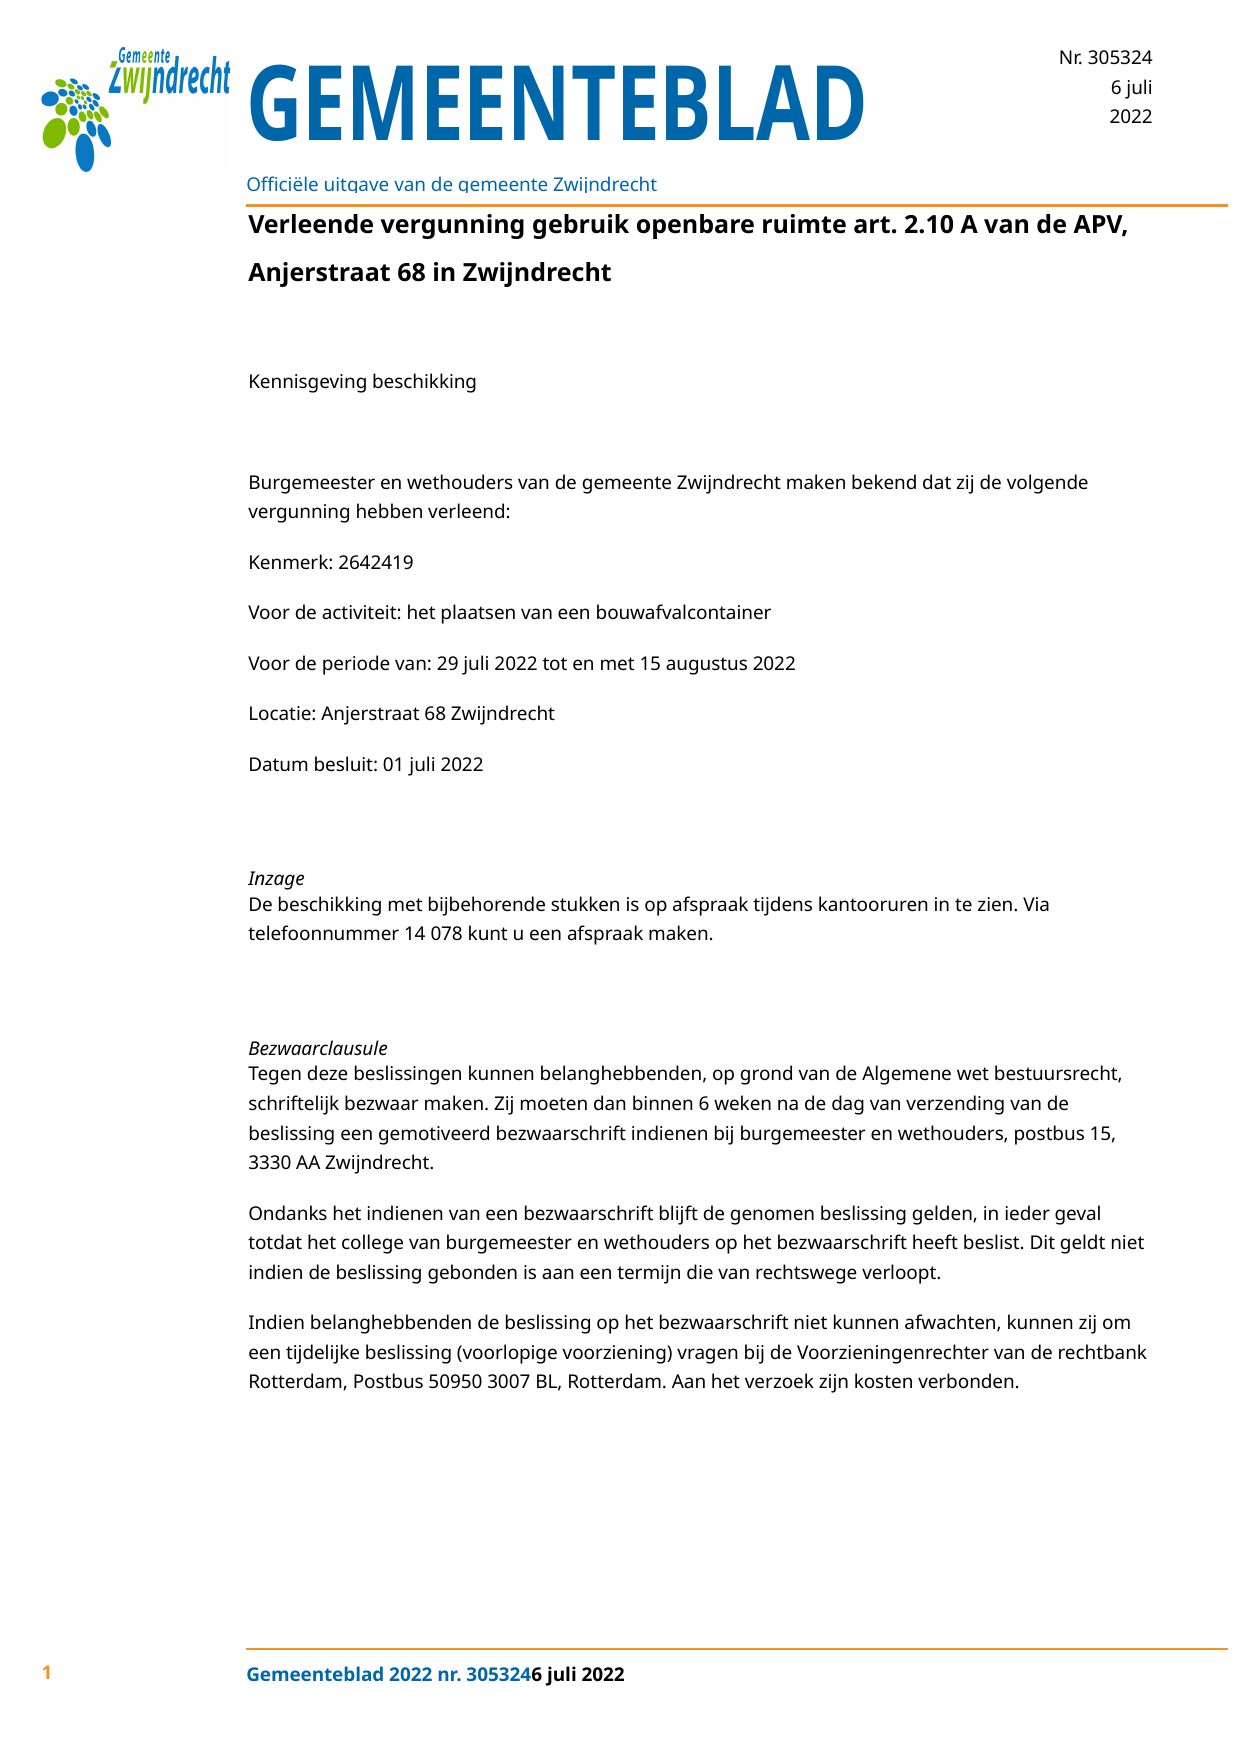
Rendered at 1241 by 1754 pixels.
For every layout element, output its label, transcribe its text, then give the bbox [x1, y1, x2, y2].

picture [41, 47, 231, 172]
text Locatie: Anjerstraat 68 Zwijndrecht [248, 700, 1152, 726]
text Verleende vergunning gebruik openbare ruimte art. 2.10 A van de APV, Anjerstraat 68 in Zwijndrecht [248, 207, 1152, 288]
text Tegen deze beslissingen kunnen belanghebbenden, op grond van de Algemene wet bestuursrecht, schriftelijk bezwaar maken. Zij moeten dan binnen 6 weken na de dag van verzending van de beslissing een gemotiveerd bezwaarschrift indienen bij burgemeester en wethouders, postbus 15, 3330 AA Zwijndrecht. [248, 1061, 1152, 1175]
text Kenmerk: 2642419 [248, 549, 1152, 575]
text Datum besluit: 01 juli 2022 [248, 751, 1152, 777]
text Burgemeester en wethouders van de gemeente Zwijndrecht maken bekend dat zij de volgende vergunning hebben verleend: [248, 469, 1152, 524]
text Kennisgeving beschikking [248, 368, 1152, 394]
text Ondanks het indienen van een bezwaarschrift blijft de genomen beslissing gelden, in ieder geval totdat het college van burgemeester en wethouders op het bezwaarschrift heeft beslist. Dit geldt niet indien de beslissing gebonden is aan een termijn die van rechtswege verloopt. [248, 1200, 1152, 1285]
text Inzage [248, 865, 1152, 891]
text Indien belanghebbenden de beslissing op het bezwaarschrift niet kunnen afwachten, kunnen zij om een tijdelijke beslissing (voorlopige voorziening) vragen bij de Voorzieningenrechter van de rechtbank Rotterdam, Postbus 50950 3007 BL, Rotterdam. Aan het verzoek zijn kosten verbonden. [248, 1309, 1152, 1394]
text Voor de periode van: 29 juli 2022 tot en met 15 augustus 2022 [248, 650, 1152, 676]
text De beschikking met bijbehorende stukken is op afspraak tijdens kantooruren in te zien. Via telefoonnummer 14 078 kunt u een afspraak maken. [248, 891, 1152, 946]
text Voor de activiteit: het plaatsen van een bouwafvalcontainer [248, 599, 1152, 625]
text Bezwaarclausule [248, 1035, 1152, 1061]
